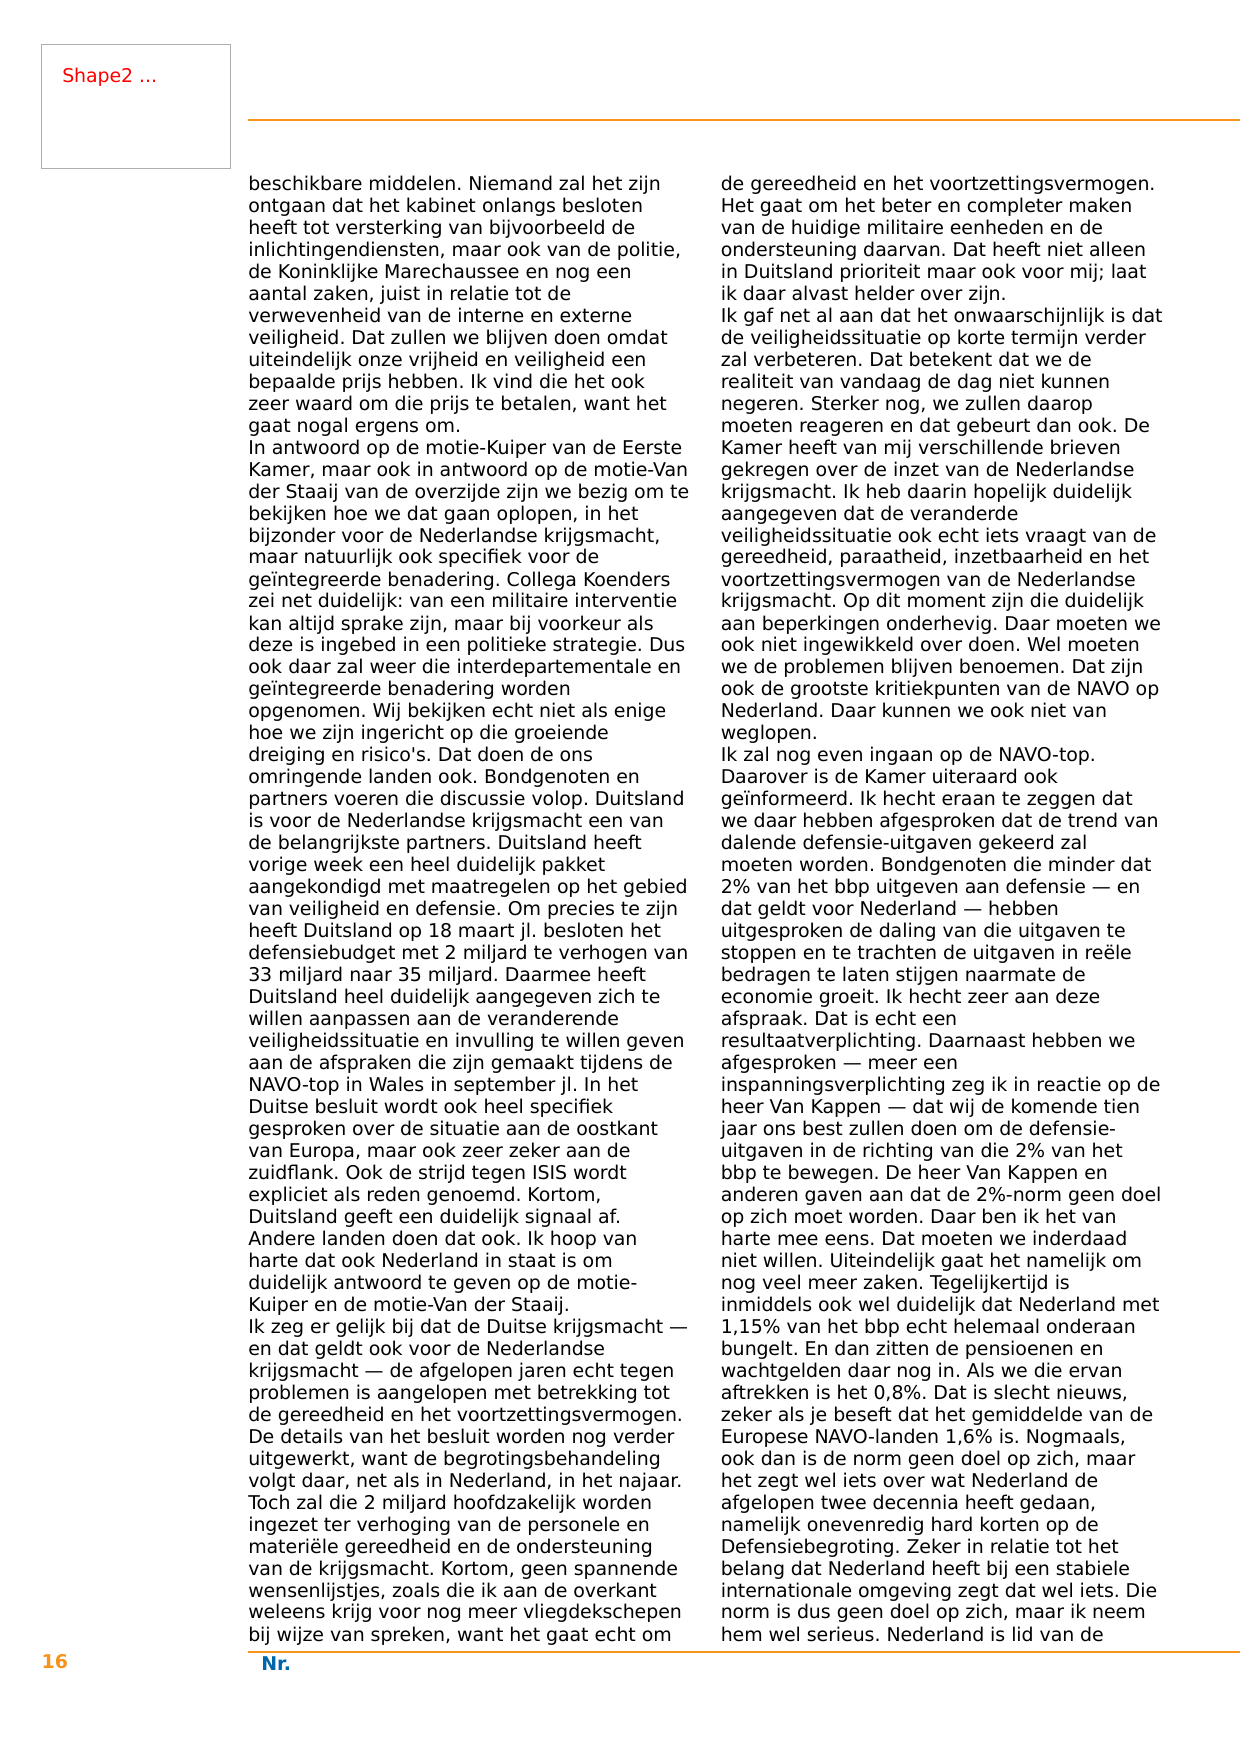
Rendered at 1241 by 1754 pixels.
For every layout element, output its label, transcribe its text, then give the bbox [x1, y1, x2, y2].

text beschikbare middelen. Niemand zal het zijn ontgaan dat het kabinet onlangs besloten heeft tot versterking van bijvoorbeeld de inlichtingendiensten, maar ook van de politie, de Koninklijke Marechaussee en nog een aantal zaken, juist in relatie tot de verwevenheid van de interne en externe veiligheid. Dat zullen we blijven doen omdat uiteindelijk onze vrijheid en veiligheid een bepaalde prijs hebben. Ik vind die het ook zeer waard om die prijs te betalen, want het gaat nogal ergens om. [248, 173, 691, 437]
text de gereedheid en het voortzettingsvermogen. Het gaat om het beter en completer maken van de huidige militaire eenheden en de ondersteuning daarvan. Dat heeft niet alleen in Duitsland prioriteit maar ook voor mij; laat ik daar alvast helder over zijn. [721, 173, 1163, 305]
text Ik gaf net al aan dat het onwaarschijnlijk is dat de veiligheidssituatie op korte termijn verder zal verbeteren. Dat betekent dat we de realiteit van vandaag de dag niet kunnen negeren. Sterker nog, we zullen daarop moeten reageren en dat gebeurt dan ook. De Kamer heeft van mij verschillende brieven gekregen over de inzet van de Nederlandse krijgsmacht. Ik heb daarin hopelijk duidelijk aangegeven dat de veranderde veiligheidssituatie ook echt iets vraagt van de gereedheid, paraatheid, inzetbaarheid en het voortzettingsvermogen van de Nederlandse krijgsmacht. Op dit moment zijn die duidelijk aan beperkingen onderhevig. Daar moeten we ook niet ingewikkeld over doen. Wel moeten we de problemen blijven benoemen. Dat zijn ook de grootste kritiekpunten van de NAVO op Nederland. Daar kunnen we ook niet van weglopen. [721, 305, 1163, 744]
text Ik zal nog even ingaan op de NAVO-top. Daarover is de Kamer uiteraard ook geïnformeerd. Ik hecht eraan te zeggen dat we daar hebben afgesproken dat de trend van dalende defensie-uitgaven gekeerd zal moeten worden. Bondgenoten die minder dat 2% van het bbp uitgeven aan defensie — en dat geldt voor Nederland — hebben uitgesproken de daling van die uitgaven te stoppen en te trachten de uitgaven in reële bedragen te laten stijgen naarmate de economie groeit. Ik hecht zeer aan deze afspraak. Dat is echt een resultaatverplichting. Daarnaast hebben we afgesproken — meer een inspanningsverplichting zeg ik in reactie op de heer Van Kappen — dat wij de komende tien jaar ons best zullen doen om de defensie-uitgaven in de richting van die 2% van het bbp te bewegen. De heer Van Kappen en anderen gaven aan dat de 2%-norm geen doel op zich moet worden. Daar ben ik het van harte mee eens. Dat moeten we inderdaad niet willen. Uiteindelijk gaat het namelijk om nog veel meer zaken. Tegelijkertijd is inmiddels ook wel duidelijk dat Nederland met 1,15% van het bbp echt helemaal onderaan bungelt. En dan zitten de pensioenen en wachtgelden daar nog in. Als we die ervan aftrekken is het 0,8%. Dat is slecht nieuws, zeker als je beseft dat het gemiddelde van de Europese NAVO-landen 1,6% is. Nogmaals, ook dan is de norm geen doel op zich, maar het zegt wel iets over wat Nederland de afgelopen twee decennia heeft gedaan, namelijk onevenredig hard korten op de Defensiebegroting. Zeker in relatie tot het belang dat Nederland heeft bij een stabiele internationale omgeving zegt dat wel iets. Die norm is dus geen doel op zich, maar ik neem hem wel serieus. Nederland is lid van de [721, 744, 1163, 1645]
text In antwoord op de motie-Kuiper van de Eerste Kamer, maar ook in antwoord op de motie-Van der Staaij van de overzijde zijn we bezig om te bekijken hoe we dat gaan oplopen, in het bijzonder voor de Nederlandse krijgsmacht, maar natuurlijk ook specifiek voor de geïntegreerde benadering. Collega Koenders zei net duidelijk: van een militaire interventie kan altijd sprake zijn, maar bij voorkeur als deze is ingebed in een politieke strategie. Dus ook daar zal weer die interdepartementale en geïntegreerde benadering worden opgenomen. Wij bekijken echt niet als enige hoe we zijn ingericht op die groeiende dreiging en risico's. Dat doen de ons omringende landen ook. Bondgenoten en partners voeren die discussie volop. Duitsland is voor de Nederlandse krijgsmacht een van de belangrijkste partners. Duitsland heeft vorige week een heel duidelijk pakket aangekondigd met maatregelen op het gebied van veiligheid en defensie. Om precies te zijn heeft Duitsland op 18 maart jl. besloten het defensiebudget met 2 miljard te verhogen van 33 miljard naar 35 miljard. Daarmee heeft Duitsland heel duidelijk aangegeven zich te willen aanpassen aan de veranderende veiligheidssituatie en invulling te willen geven aan de afspraken die zijn gemaakt tijdens de NAVO-top in Wales in september jl. In het Duitse besluit wordt ook heel specifiek gesproken over de situatie aan de oostkant van Europa, maar ook zeer zeker aan de zuidflank. Ook de strijd tegen ISIS wordt expliciet als reden genoemd. Kortom, Duitsland geeft een duidelijk signaal af. Andere landen doen dat ook. Ik hoop van harte dat ook Nederland in staat is om duidelijk antwoord te geven op de motie-Kuiper en de motie-Van der Staaij. [248, 437, 691, 1316]
text Ik zeg er gelijk bij dat de Duitse krijgsmacht — en dat geldt ook voor de Nederlandse krijgsmacht — de afgelopen jaren echt tegen problemen is aangelopen met betrekking tot de gereedheid en het voortzettingsvermogen. De details van het besluit worden nog verder uitgewerkt, want de begrotingsbehandeling volgt daar, net als in Nederland, in het najaar. Toch zal die 2 miljard hoofdzakelijk worden ingezet ter verhoging van de personele en materiële gereedheid en de ondersteuning van de krijgsmacht. Kortom, geen spannende wensenlijstjes, zoals die ik aan de overkant weleens krijg voor nog meer vliegdekschepen bij wijze van spreken, want het gaat echt om [248, 1316, 691, 1645]
